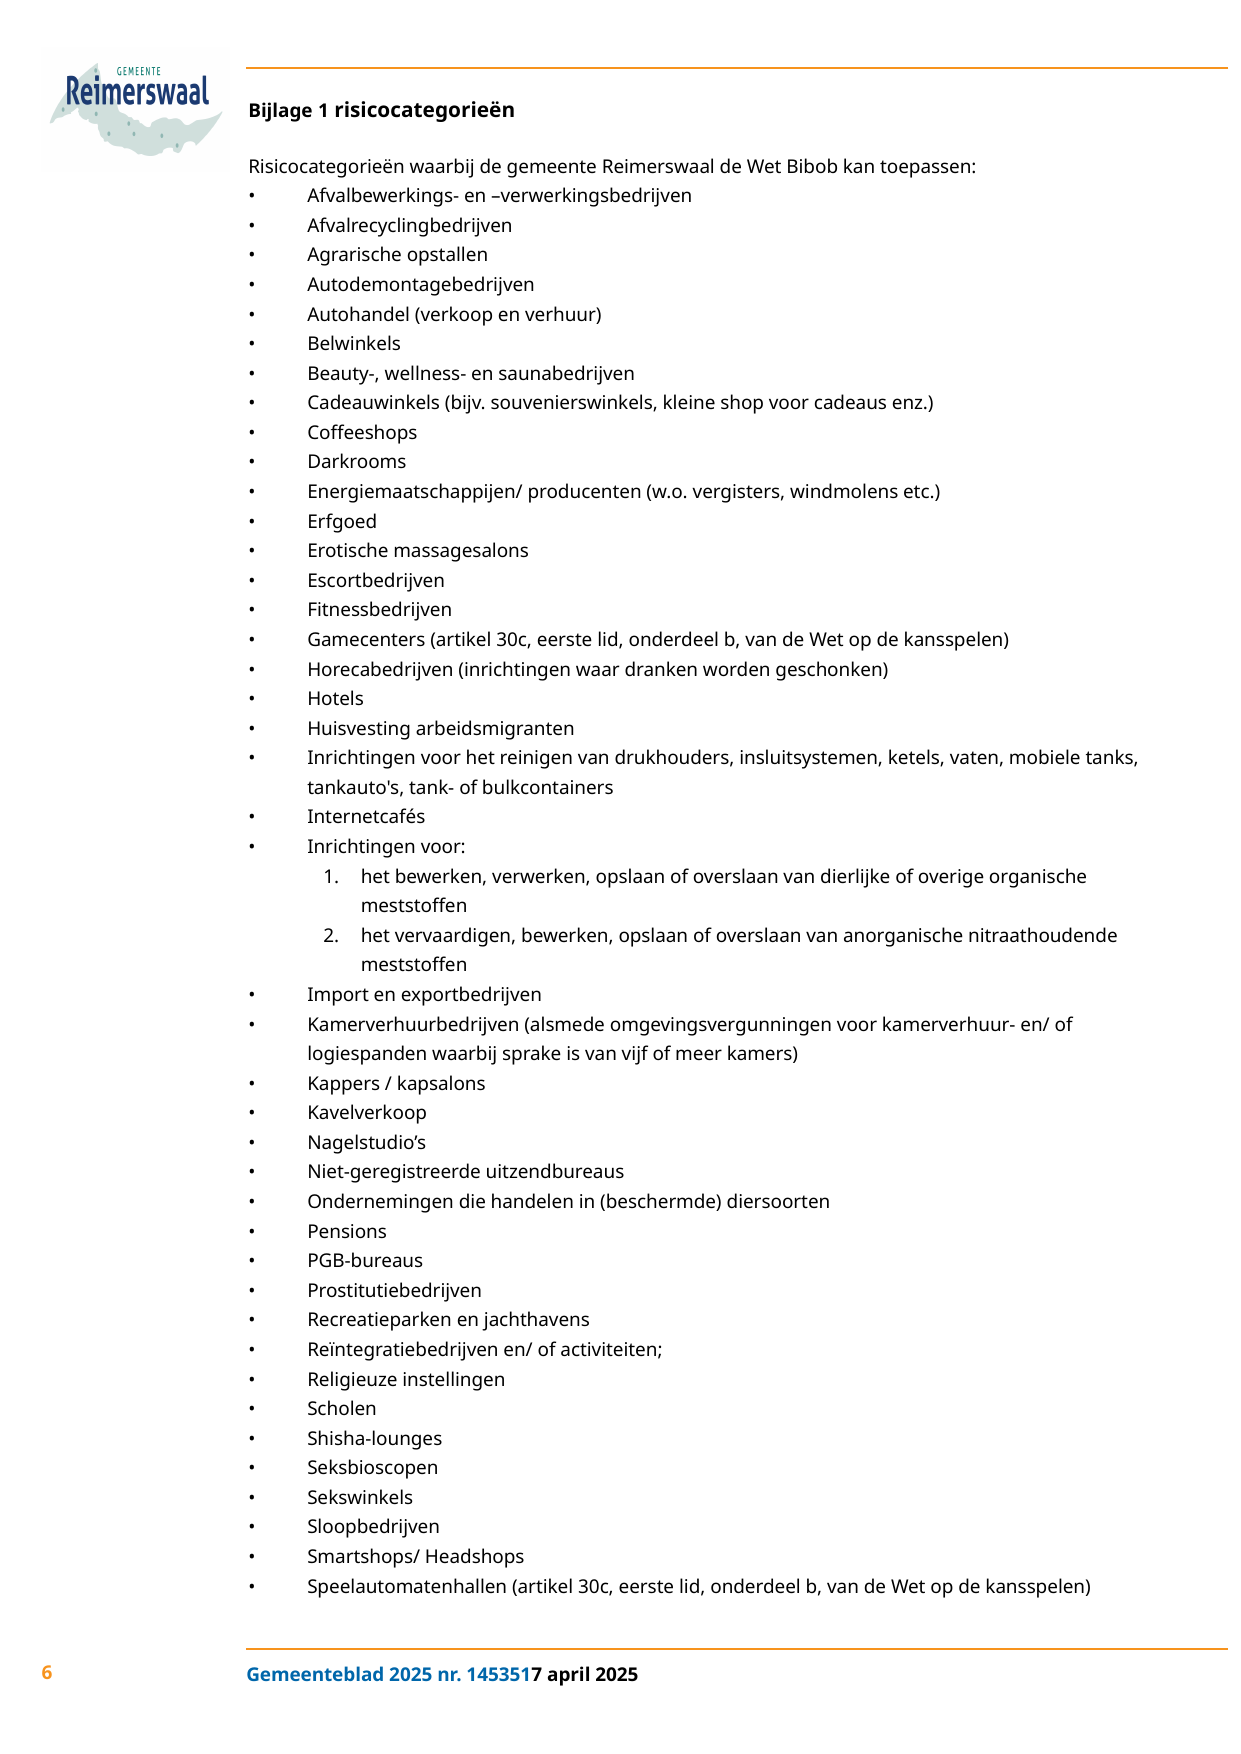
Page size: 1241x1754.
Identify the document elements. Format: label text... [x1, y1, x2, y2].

list Autodemontagebedrijven [248, 271, 1152, 297]
list Pensions [248, 1218, 1152, 1244]
list Import en exportbedrijven [248, 981, 1152, 1007]
list Smartshops/ Headshops [248, 1543, 1152, 1569]
list Sekswinkels [248, 1484, 1152, 1510]
list Speelautomatenhallen (artikel 30c, eerste lid, onderdeel b, van de Wet op de kansspelen) [248, 1573, 1152, 1599]
list Internetcafés [248, 804, 1152, 829]
list Fitnessbedrijven [248, 597, 1152, 622]
list Kamerverhuurbedrijven (alsmede omgevingsvergunningen voor kamerverhuur- en/ of logiespanden waarbij sprake is van vijf of meer kamers) [248, 1011, 1152, 1066]
list Hotels [248, 685, 1152, 711]
list Darkrooms [248, 449, 1152, 474]
list Shisha-lounges [248, 1425, 1152, 1451]
list Autohandel (verkoop en verhuur) [248, 301, 1152, 327]
list Inrichtingen voor het reinigen van drukhouders, insluitsystemen, ketels, vaten, mobiele tanks, tankauto's, tank- of bulkcontainers [248, 744, 1152, 800]
list Afvalrecyclingbedrijven [248, 212, 1152, 238]
list Erfgoed [248, 508, 1152, 534]
list Cadeauwinkels (bijv. souvenierswinkels, kleine shop voor cadeaus enz.) [248, 389, 1152, 415]
list Nagelstudio’s [248, 1129, 1152, 1155]
list Ondernemingen die handelen in (beschermde) diersoorten [248, 1188, 1152, 1214]
list Coffeeshops [248, 419, 1152, 445]
list Prostitutiebedrijven [248, 1277, 1152, 1303]
list Reïntegratiebedrijven en/ of activiteiten; [248, 1336, 1152, 1362]
list Scholen [248, 1395, 1152, 1421]
list het vervaardigen, bewerken, opslaan of overslaan van anorganische nitraathoudende meststoffen [323, 922, 1152, 977]
list het bewerken, verwerken, opslaan of overslaan van dierlijke of overige organische meststoffen [323, 863, 1152, 918]
list Horecabedrijven (inrichtingen waar dranken worden geschonken) [248, 656, 1152, 682]
list Religieuze instellingen [248, 1366, 1152, 1392]
list PGB-bureaus [248, 1247, 1152, 1273]
list Inrichtingen voor: [248, 833, 1152, 859]
list Energiemaatschappijen/ producenten (w.o. vergisters, windmolens etc.) [248, 478, 1152, 504]
text Bijlage 1 risicocategorieën [248, 95, 1152, 123]
text Risicocategorieën waarbij de gemeente Reimerswaal de Wet Bibob kan toepassen: [248, 153, 1152, 179]
list Kappers / kapsalons [248, 1070, 1152, 1096]
list Huisvesting arbeidsmigranten [248, 715, 1152, 741]
list Recreatieparken en jachthavens [248, 1307, 1152, 1332]
list Sloopbedrijven [248, 1514, 1152, 1539]
list Belwinkels [248, 330, 1152, 356]
list Agrarische opstallen [248, 242, 1152, 267]
list Afvalbewerkings- en –verwerkingsbedrijven [248, 182, 1152, 208]
picture [41, 47, 231, 172]
list Niet-geregistreerde uitzendbureaus [248, 1159, 1152, 1184]
list Escortbedrijven [248, 567, 1152, 593]
list Seksbioscopen [248, 1454, 1152, 1480]
list Beauty-, wellness- en saunabedrijven [248, 360, 1152, 386]
list Erotische massagesalons [248, 537, 1152, 563]
list Kavelverkoop [248, 1099, 1152, 1125]
list Gamecenters (artikel 30c, eerste lid, onderdeel b, van de Wet op de kansspelen) [248, 626, 1152, 652]
